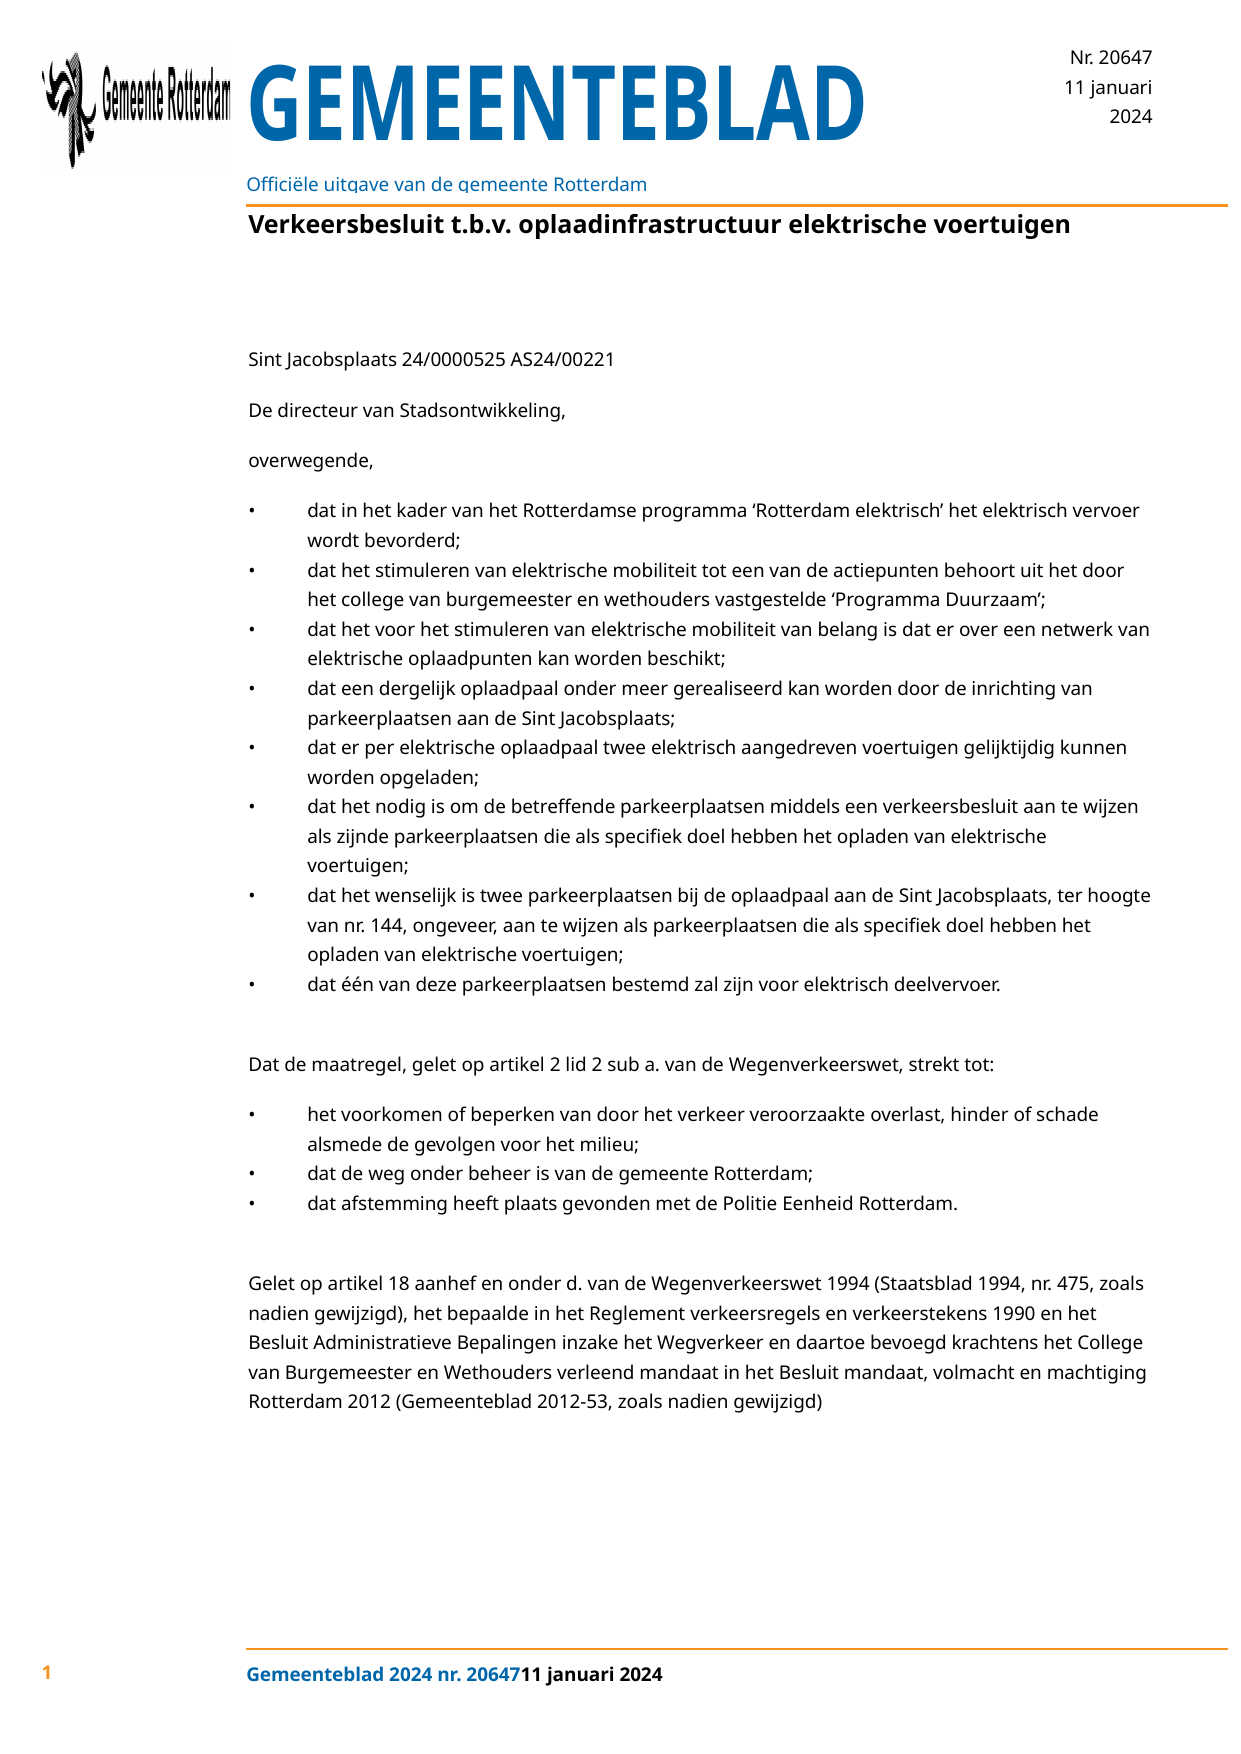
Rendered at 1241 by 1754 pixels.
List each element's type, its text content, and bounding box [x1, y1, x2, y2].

text Verkeersbesluit t.b.v. oplaadinfrastructuur elektrische voertuigen [248, 207, 1152, 241]
list dat afstemming heeft plaats gevonden met de Politie Eenheid Rotterdam. [248, 1190, 1152, 1216]
list dat een dergelijk oplaadpaal onder meer gerealiseerd kan worden door de inrichting van parkeerplaatsen aan de Sint Jacobsplaats; [248, 675, 1152, 731]
list dat de weg onder beheer is van de gemeente Rotterdam; [248, 1161, 1152, 1186]
text De directeur van Stadsontwikkeling, [248, 397, 1152, 423]
text Dat de maatregel, gelet op artikel 2 lid 2 sub a. van de Wegenverkeerswet, strekt tot: [248, 1051, 1152, 1077]
text overwegende, [248, 447, 1152, 473]
text Sint Jacobsplaats 24/0000525 AS24/00221 [248, 346, 1152, 372]
list dat het wenselijk is twee parkeerplaatsen bij de oplaadpaal aan de Sint Jacobsplaats, ter hoogte van nr. 144, ongeveer, aan te wijzen als parkeerplaatsen die als specifiek doel hebben het opladen van elektrische voertuigen; [248, 882, 1152, 967]
list dat het nodig is om de betreffende parkeerplaatsen middels een verkeersbesluit aan te wijzen als zijnde parkeerplaatsen die als specifiek doel hebben het opladen van elektrische voertuigen; [248, 793, 1152, 878]
list dat in het kader van het Rotterdamse programma ‘Rotterdam elektrisch’ het elektrisch vervoer wordt bevorderd; [248, 498, 1152, 553]
list het voorkomen of beperken van door het verkeer veroorzaakte overlast, hinder of schade alsmede de gevolgen voor het milieu; [248, 1101, 1152, 1157]
picture [41, 47, 231, 172]
text Gelet op artikel 18 aanhef en onder d. van de Wegenverkeerswet 1994 (Staatsblad 1994, nr. 475, zoals nadien gewijzigd), het bepaalde in het Reglement verkeersregels en verkeerstekens 1990 en het Besluit Administratieve Bepalingen inzake het Wegverkeer en daartoe bevoegd krachtens het College van Burgemeester en Wethouders verleend mandaat in het Besluit mandaat, volmacht en machtiging Rotterdam 2012 (Gemeenteblad 2012-53, zoals nadien gewijzigd) [248, 1270, 1152, 1414]
list dat het voor het stimuleren van elektrische mobiliteit van belang is dat er over een netwerk van elektrische oplaadpunten kan worden beschikt; [248, 616, 1152, 671]
list dat er per elektrische oplaadpaal twee elektrisch aangedreven voertuigen gelijktijdig kunnen worden opgeladen; [248, 734, 1152, 790]
list dat het stimuleren van elektrische mobiliteit tot een van de actiepunten behoort uit het door het college van burgemeester en wethouders vastgestelde ‘Programma Duurzaam’; [248, 557, 1152, 612]
list dat één van deze parkeerplaatsen bestemd zal zijn voor elektrisch deelvervoer. [248, 971, 1152, 997]
